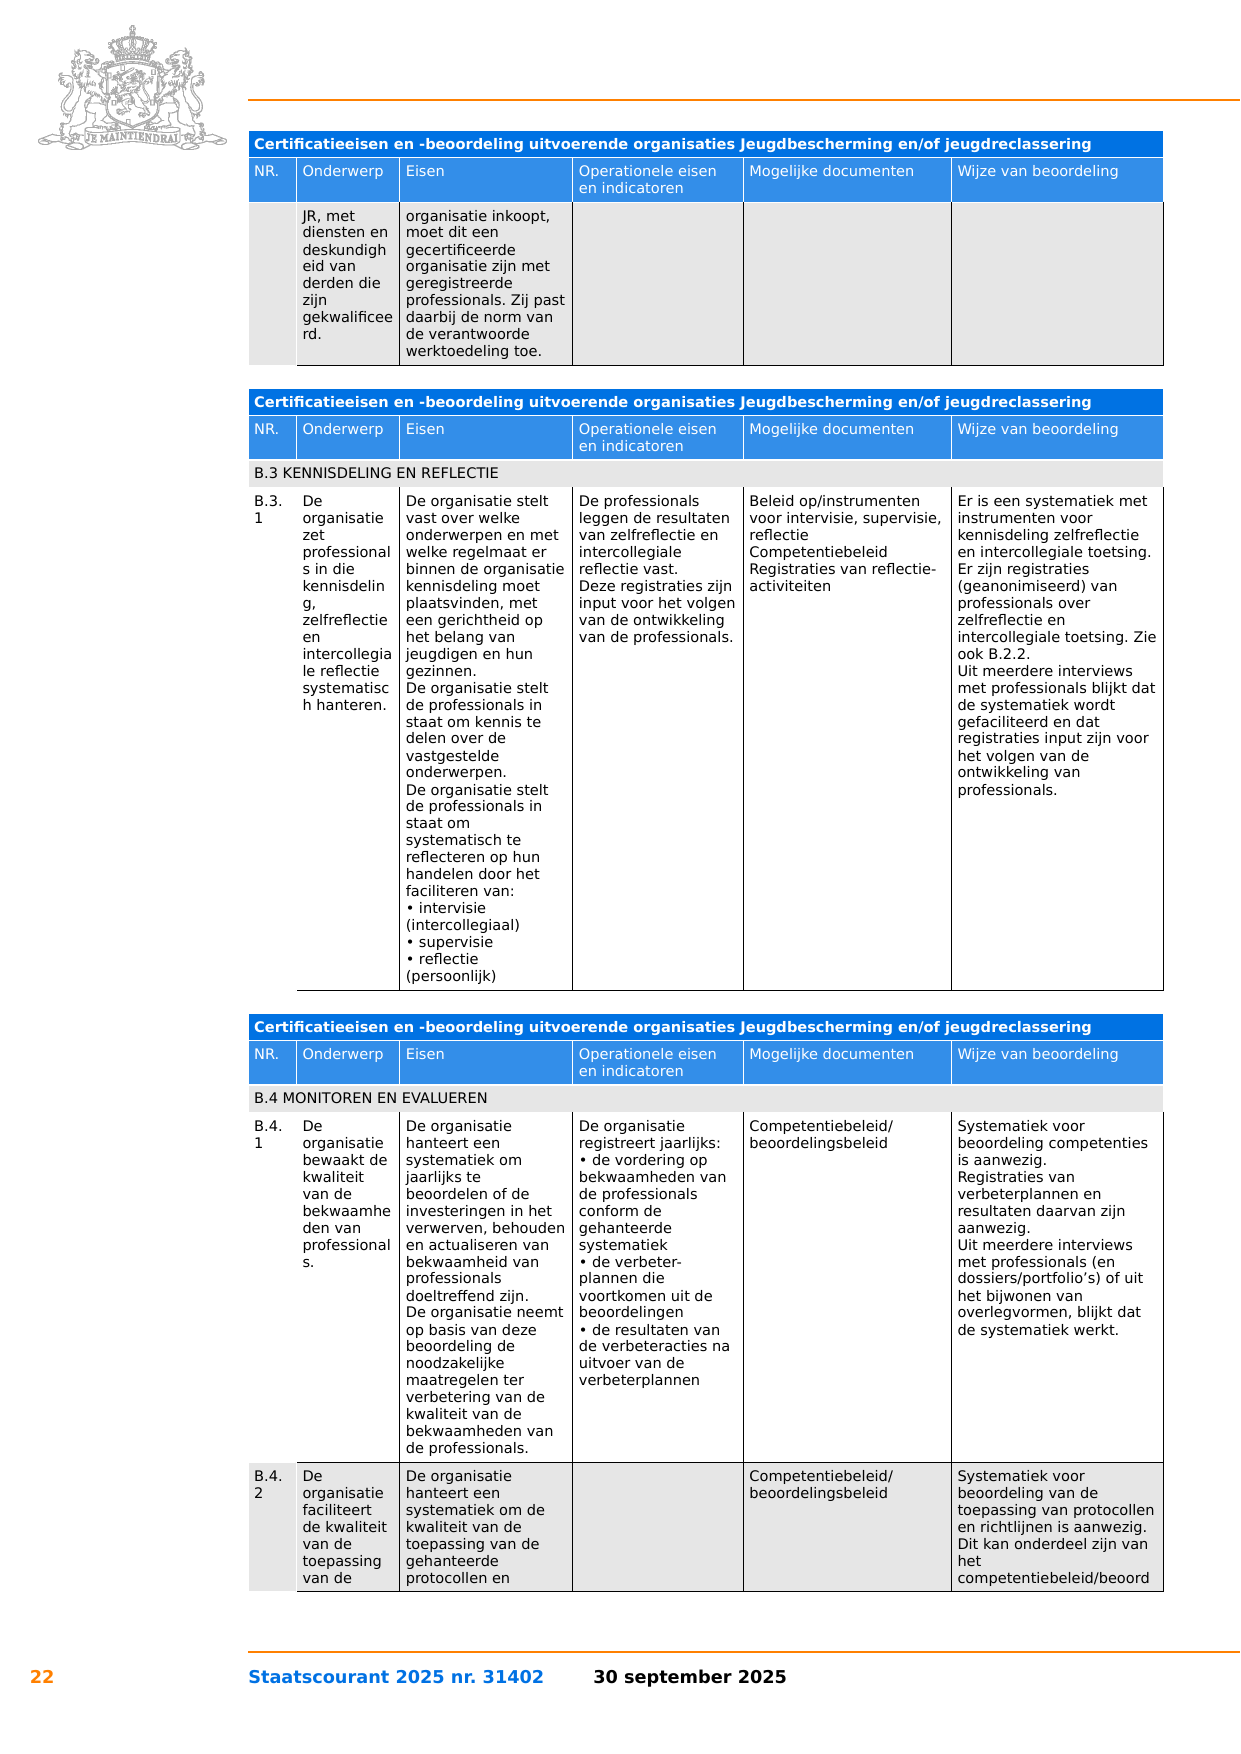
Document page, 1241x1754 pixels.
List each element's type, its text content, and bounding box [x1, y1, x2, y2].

table_cell B.3 KENNISDELING EN REFLECTIE [249, 461, 1163, 487]
table_cell JR, met diensten en deskundigheid van derden die zijn gekwalificeerd. [297, 203, 399, 365]
table_cell B.4 MONITOREN EN EVALUEREN [249, 1086, 1163, 1112]
table_cell Mogelijke documenten [744, 416, 951, 459]
table_cell [573, 203, 743, 365]
table_cell Er is een systematiek met instrumenten voor kennisdeling zelfreflectie en intercollegiale toetsing. Er zijn registraties (geanonimiseerd) van professionals over zelfreflectie en intercollegiale toetsing. Zie ook B.2.2. Uit meerdere interviews met professionals blijkt dat de systematiek wordt gefaciliteerd en dat registraties input zijn voor het volgen van de ontwikkeling van professionals. [952, 488, 1163, 990]
table_cell Onderwerp [297, 1041, 399, 1084]
table_cell De organisatie hanteert een systematiek om jaarlijks te beoordelen of de investeringen in het verwerven, behouden en actualiseren van bekwaamheid van professionals doeltreffend zijn. De organisatie neemt op basis van deze beoordeling de noodzakelijke maatregelen ter verbetering van de kwaliteit van de bekwaamheden van de professionals. [400, 1113, 572, 1462]
table_header Certificatieeisen en -beoordeling uitvoerende organisaties Jeugdbescherming en/of jeugdreclassering [249, 389, 1163, 415]
table_cell organisatie inkoopt, moet dit een gecertificeerde organisatie zijn met geregistreerde professionals. Zij past daarbij de norm van de verantwoorde werktoedeling toe. [400, 203, 572, 365]
table_header Certificatieeisen en -beoordeling uitvoerende organisaties Jeugdbescherming en/of jeugdreclassering [249, 1014, 1163, 1040]
table_cell Operationele eisen en indicatoren [573, 416, 743, 459]
table_cell Systematiek voor beoordeling van de toepassing van protocollen en richtlijnen is aanwezig. Dit kan onderdeel zijn van het competentiebeleid/beoord [952, 1463, 1163, 1591]
table_cell De organisatie hanteert een systematiek om de kwaliteit van de toepassing van de gehanteerde protocollen en [400, 1463, 572, 1591]
table_cell De organisatie registreert jaarlijks: • de vordering op bekwaamheden van de professionals conform de gehanteerde systematiek • de verbeter-plannen die voortkomen uit de beoordelingen • de resultaten van de verbeteracties na uitvoer van de verbeterplannen [573, 1113, 743, 1462]
table_cell B.4.1 [249, 1113, 296, 1462]
table_cell De organisatie zet professionals in die kennisdeling, zelfreflectie en intercollegiale reflectie systematisch hanteren. [297, 488, 399, 990]
table_cell De organisatie bewaakt de kwaliteit van de bekwaamheden van professionals. [297, 1113, 399, 1462]
table_cell Wijze van beoordeling [952, 158, 1163, 202]
table_cell Operationele eisen en indicatoren [573, 1041, 743, 1084]
table_cell NR. [249, 158, 296, 202]
table_header Certificatieeisen en -beoordeling uitvoerende organisaties Jeugdbescherming en/of jeugdreclassering [249, 131, 1163, 157]
table_cell [744, 203, 951, 365]
table_cell Mogelijke documenten [744, 158, 951, 202]
table_cell Eisen [400, 1041, 572, 1084]
table_cell De organisatie faciliteert de kwaliteit van de toepassing van de [297, 1463, 399, 1591]
table_cell De organisatie stelt vast over welke onderwerpen en met welke regelmaat er binnen de organisatie kennisdeling moet plaatsvinden, met een gerichtheid op het belang van jeugdigen en hun gezinnen. De organisatie stelt de professionals in staat om kennis te delen over de vastgestelde onderwerpen. De organisatie stelt de professionals in staat om systematisch te reflecteren op hun handelen door het faciliteren van: • intervisie (intercollegiaal) • supervisie • reflectie (persoonlijk) [400, 488, 572, 990]
table_cell Onderwerp [297, 158, 399, 202]
table_cell Mogelijke documenten [744, 1041, 951, 1084]
table_cell Eisen [400, 416, 572, 459]
table_cell Onderwerp [297, 416, 399, 459]
table_cell Operationele eisen en indicatoren [573, 158, 743, 202]
table_cell NR. [249, 1041, 296, 1084]
table_cell Eisen [400, 158, 572, 202]
table_cell B.4.2 [249, 1463, 296, 1591]
table_cell NR. [249, 416, 296, 459]
table_cell [249, 203, 296, 365]
picture [38, 25, 227, 150]
table_cell De professionals leggen de resultaten van zelfreflectie en intercollegiale reflectie vast. Deze registraties zijn input voor het volgen van de ontwikkeling van de professionals. [573, 488, 743, 990]
table_cell Systematiek voor beoordeling competenties is aanwezig. Registraties van verbeterplannen en resultaten daarvan zijn aanwezig. Uit meerdere interviews met professionals (en dossiers/portfolio’s) of uit het bijwonen van overlegvormen, blijkt dat de systematiek werkt. [952, 1113, 1163, 1462]
table_cell Wijze van beoordeling [952, 1041, 1163, 1084]
table_cell Beleid op/instrumenten voor intervisie, supervisie, reflectie Competentiebeleid Registraties van reflectie-activiteiten [744, 488, 951, 990]
table_cell Competentiebeleid/ beoordelingsbeleid [744, 1463, 951, 1591]
table_cell Wijze van beoordeling [952, 416, 1163, 459]
table_cell [573, 1463, 743, 1591]
table_cell B.3.1 [249, 488, 296, 990]
table_cell [952, 203, 1163, 365]
table_cell Competentiebeleid/ beoordelingsbeleid [744, 1113, 951, 1462]
